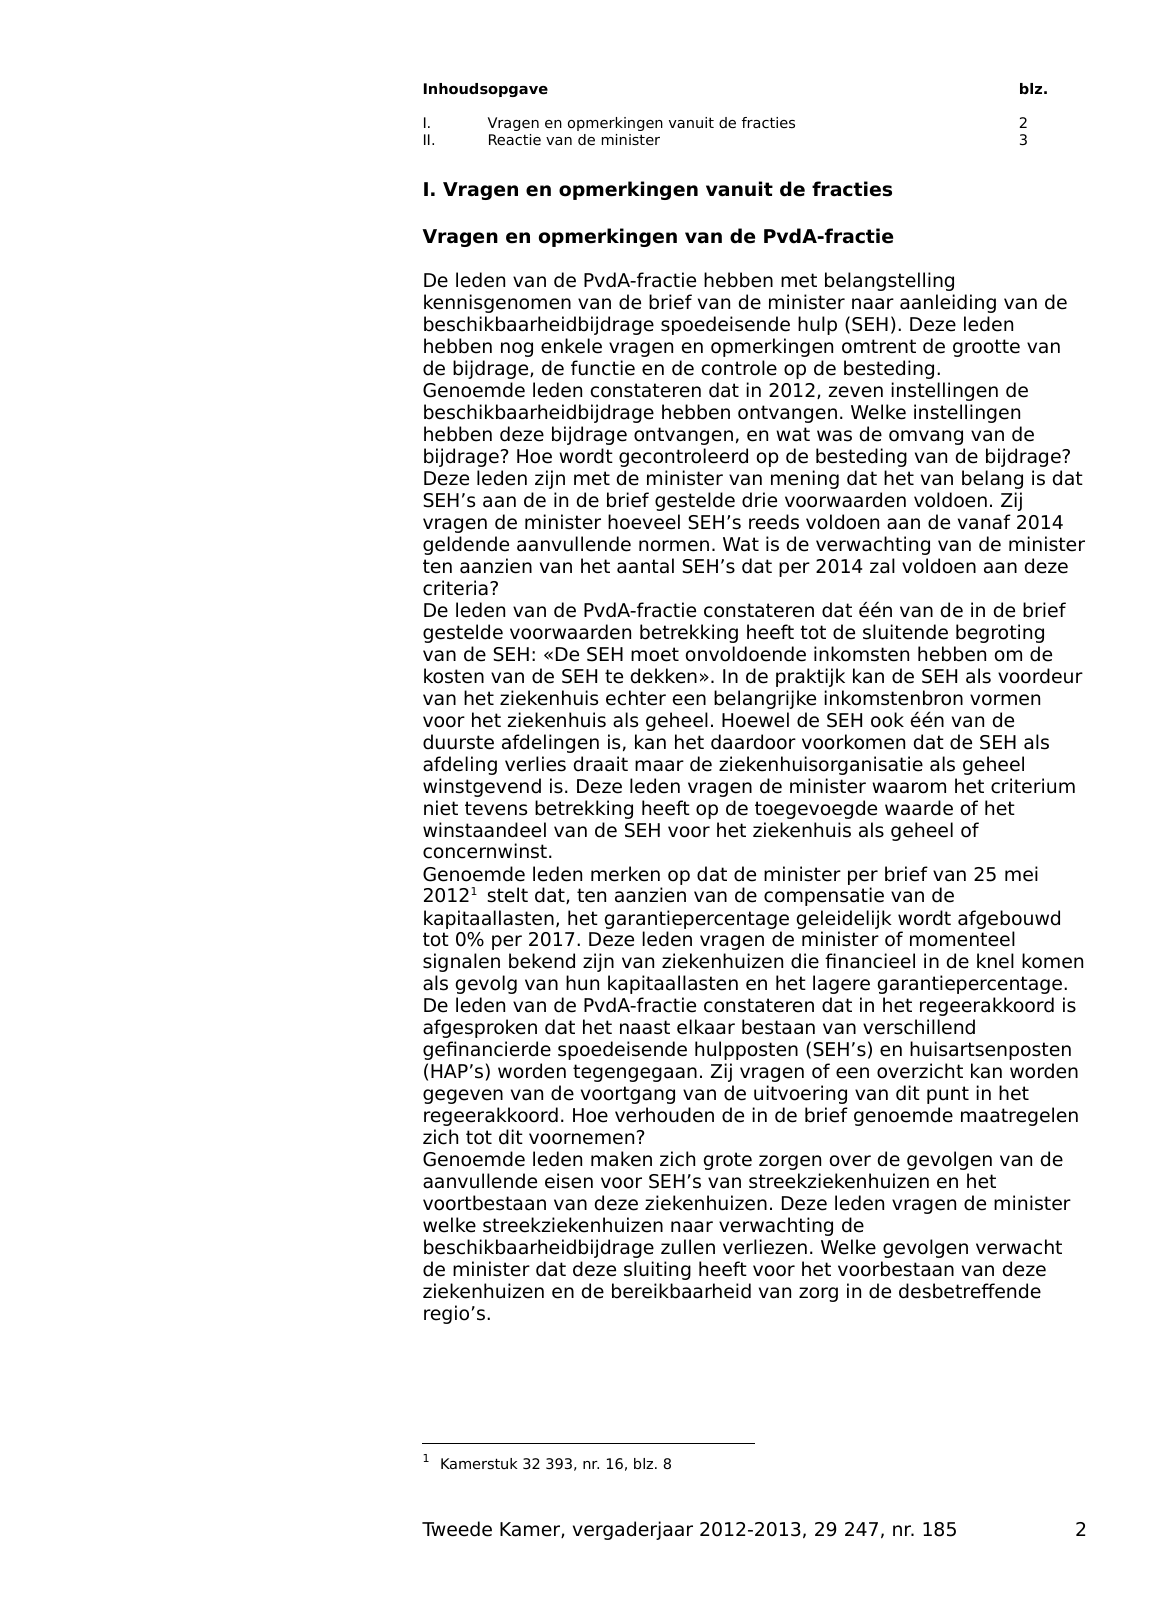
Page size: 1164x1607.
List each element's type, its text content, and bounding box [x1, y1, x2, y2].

table_cell Vragen en opmerkingen vanuit de fracties [481, 115, 1013, 132]
subtitle Vragen en opmerkingen van de PvdA-fractie [422, 226, 1087, 248]
text De leden van de PvdA-fractie constateren dat één van de in de brief gestelde voorwaarden betrekking heeft tot de sluitende begroting van de SEH: «De SEH moet onvoldoende inkomsten hebben om de kosten van de SEH te dekken». In de praktijk kan de SEH als voordeur van het ziekenhuis echter een belangrijke inkomstenbron vormen voor het ziekenhuis als geheel. Hoewel de SEH ook één van de duurste afdelingen is, kan het daardoor voorkomen dat de SEH als afdeling verlies draait maar de ziekenhuisorganisatie als geheel winstgevend is. Deze leden vragen de minister waarom het criterium niet tevens betrekking heeft op de toegevoegde waarde of het winstaandeel van de SEH voor het ziekenhuis als geheel of concernwinst. [422, 600, 1087, 863]
text Genoemde leden merken op dat de minister per brief van 25 mei 2012 stelt dat, ten aanzien van de compensatie van de kapitaallasten, het garantiepercentage geleidelijk wordt afgebouwd tot 0% per 2017. Deze leden vragen de minister of momenteel signalen bekend zijn van ziekenhuizen die financieel in de knel komen als gevolg van hun kapitaallasten en het lagere garantiepercentage. [422, 863, 1087, 995]
table_cell [481, 98, 1013, 115]
table_cell II. [422, 132, 481, 149]
table_header blz. [1013, 81, 1087, 98]
table_cell [1013, 98, 1087, 115]
text Genoemde leden maken zich grote zorgen over de gevolgen van de aanvullende eisen voor SEH’s van streekziekenhuizen en het voortbestaan van deze ziekenhuizen. Deze leden vragen de minister welke streekziekenhuizen naar verwachting de beschikbaarheidbijdrage zullen verliezen. Welke gevolgen verwacht de minister dat deze sluiting heeft voor het voorbestaan van deze ziekenhuizen en de bereikbaarheid van zorg in de desbetreffende regio’s. [422, 1149, 1087, 1325]
table_cell 2 [1013, 115, 1087, 132]
text Genoemde leden constateren dat in 2012, zeven instellingen de beschikbaarheidbijdrage hebben ontvangen. Welke instellingen hebben deze bijdrage ontvangen, en wat was de omvang van de bijdrage? Hoe wordt gecontroleerd op de besteding van de bijdrage? [422, 380, 1087, 468]
table_header Inhoudsopgave [422, 81, 1013, 98]
table_cell I. [422, 115, 481, 132]
table_cell Reactie van de minister [481, 132, 1013, 149]
text Deze leden zijn met de minister van mening dat het van belang is dat SEH’s aan de in de brief gestelde drie voorwaarden voldoen. Zij vragen de minister hoeveel SEH’s reeds voldoen aan de vanaf 2014 geldende aanvullende normen. Wat is de verwachting van de minister ten aanzien van het aantal SEH’s dat per 2014 zal voldoen aan deze criteria? [422, 468, 1087, 600]
table_cell 3 [1013, 132, 1087, 149]
table_cell [422, 98, 481, 115]
text Kamerstuk 32 393, nr. 16, blz. 8 [422, 1452, 1087, 1474]
text De leden van de PvdA-fractie constateren dat in het regeerakkoord is afgesproken dat het naast elkaar bestaan van verschillend gefinancierde spoedeisende hulpposten (SEH’s) en huisartsenposten (HAP’s) worden tegengegaan. Zij vragen of een overzicht kan worden gegeven van de voortgang van de uitvoering van dit punt in het regeerakkoord. Hoe verhouden de in de brief genoemde maatregelen zich tot dit voornemen? [422, 995, 1087, 1149]
text De leden van de PvdA-fractie hebben met belangstelling kennisgenomen van de brief van de minister naar aanleiding van de beschikbaarheidbijdrage spoedeisende hulp (SEH). Deze leden hebben nog enkele vragen en opmerkingen omtrent de grootte van de bijdrage, de functie en de controle op de besteding. [422, 270, 1087, 380]
subtitle I. Vragen en opmerkingen vanuit de fracties [422, 179, 1087, 201]
